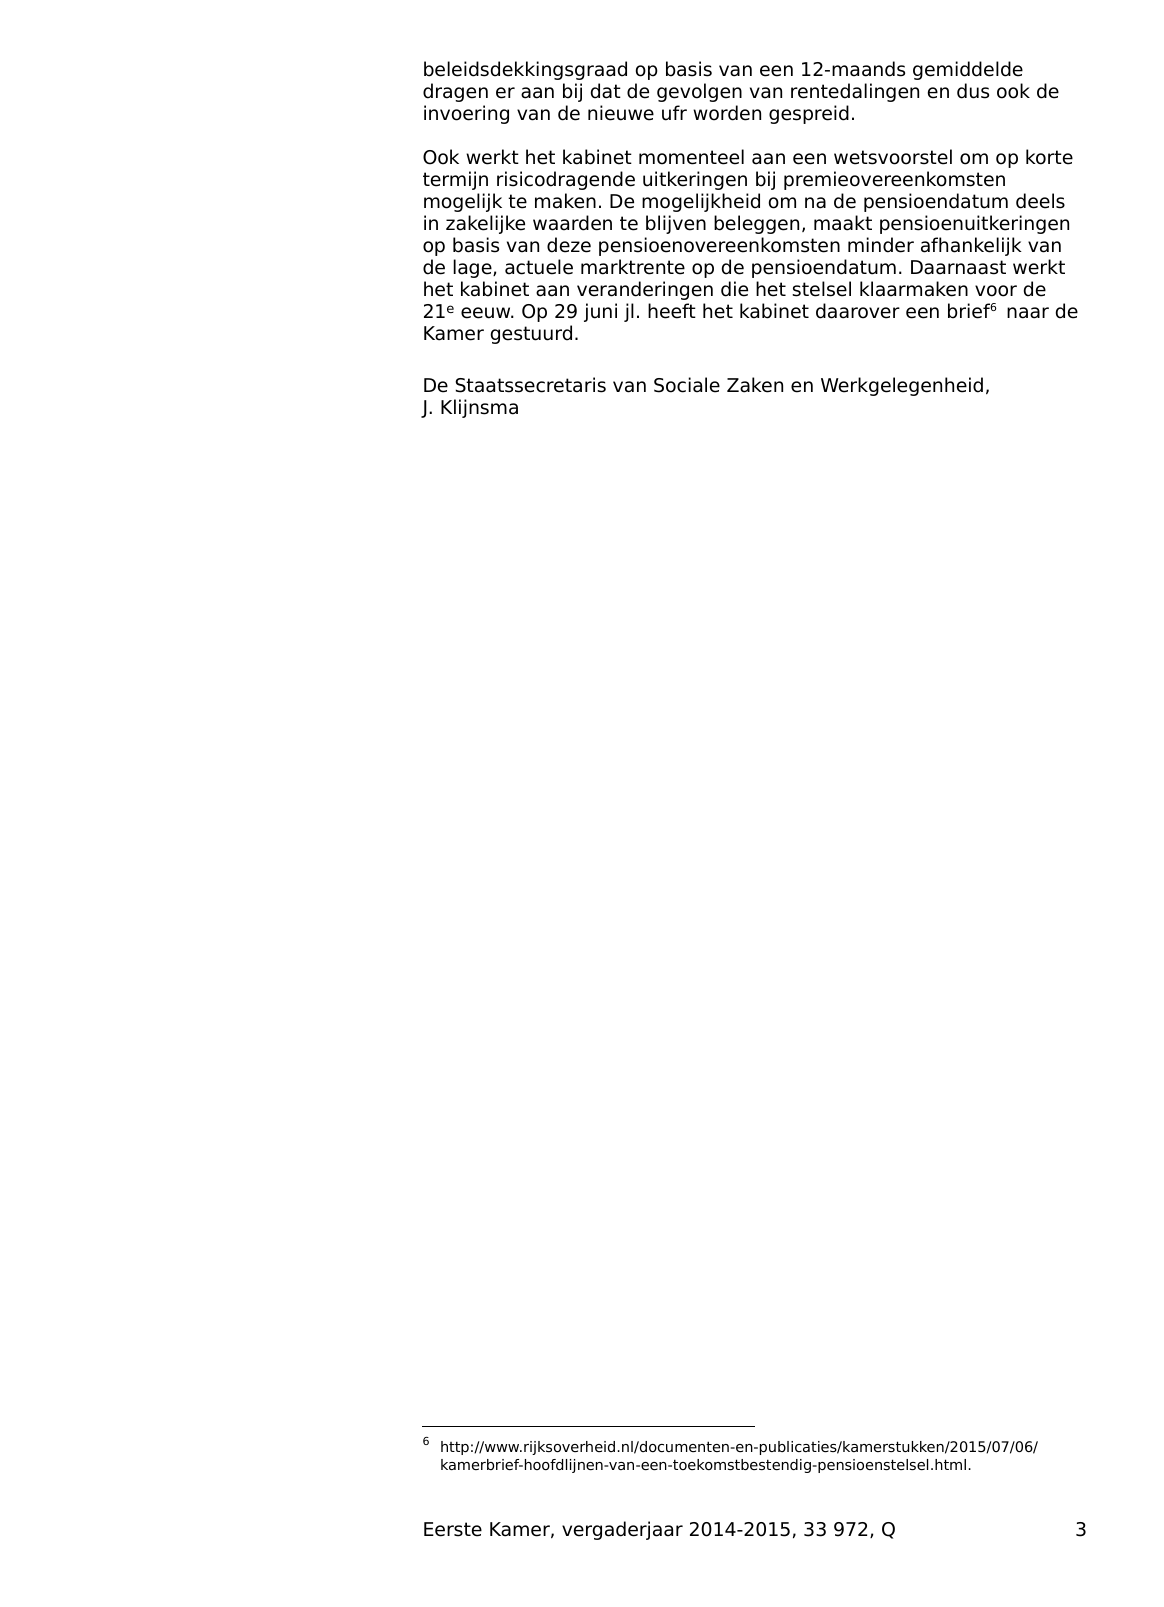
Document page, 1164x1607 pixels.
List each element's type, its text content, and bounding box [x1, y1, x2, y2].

text De Staatssecretaris van Sociale Zaken en Werkgelegenheid, J. Klijnsma [422, 375, 1087, 419]
text beleidsdekkingsgraad op basis van een 12-maands gemiddelde dragen er aan bij dat de gevolgen van rentedalingen en dus ook de invoering van de nieuwe ufr worden gespreid. [422, 59, 1087, 125]
text http://www.rijksoverheid.nl/documenten-en-publicaties/kamerstukken/2015/07/06/kamerbrief-hoofdlijnen-van-een-toekomstbestendig-pensioenstelsel.html. [422, 1435, 1087, 1474]
text Ook werkt het kabinet momenteel aan een wetsvoorstel om op korte termijn risicodragende uitkeringen bij premieovereenkomsten mogelijk te maken. De mogelijkheid om na de pensioendatum deels in zakelijke waarden te blijven beleggen, maakt pensioenuitkeringen op basis van deze pensioenovereenkomsten minder afhankelijk van de lage, actuele marktrente op de pensioendatum. Daarnaast werkt het kabinet aan veranderingen die het stelsel klaarmaken voor de 21e eeuw. Op 29 juni jl. heeft het kabinet daarover een brief naar de Kamer gestuurd. [422, 147, 1087, 345]
